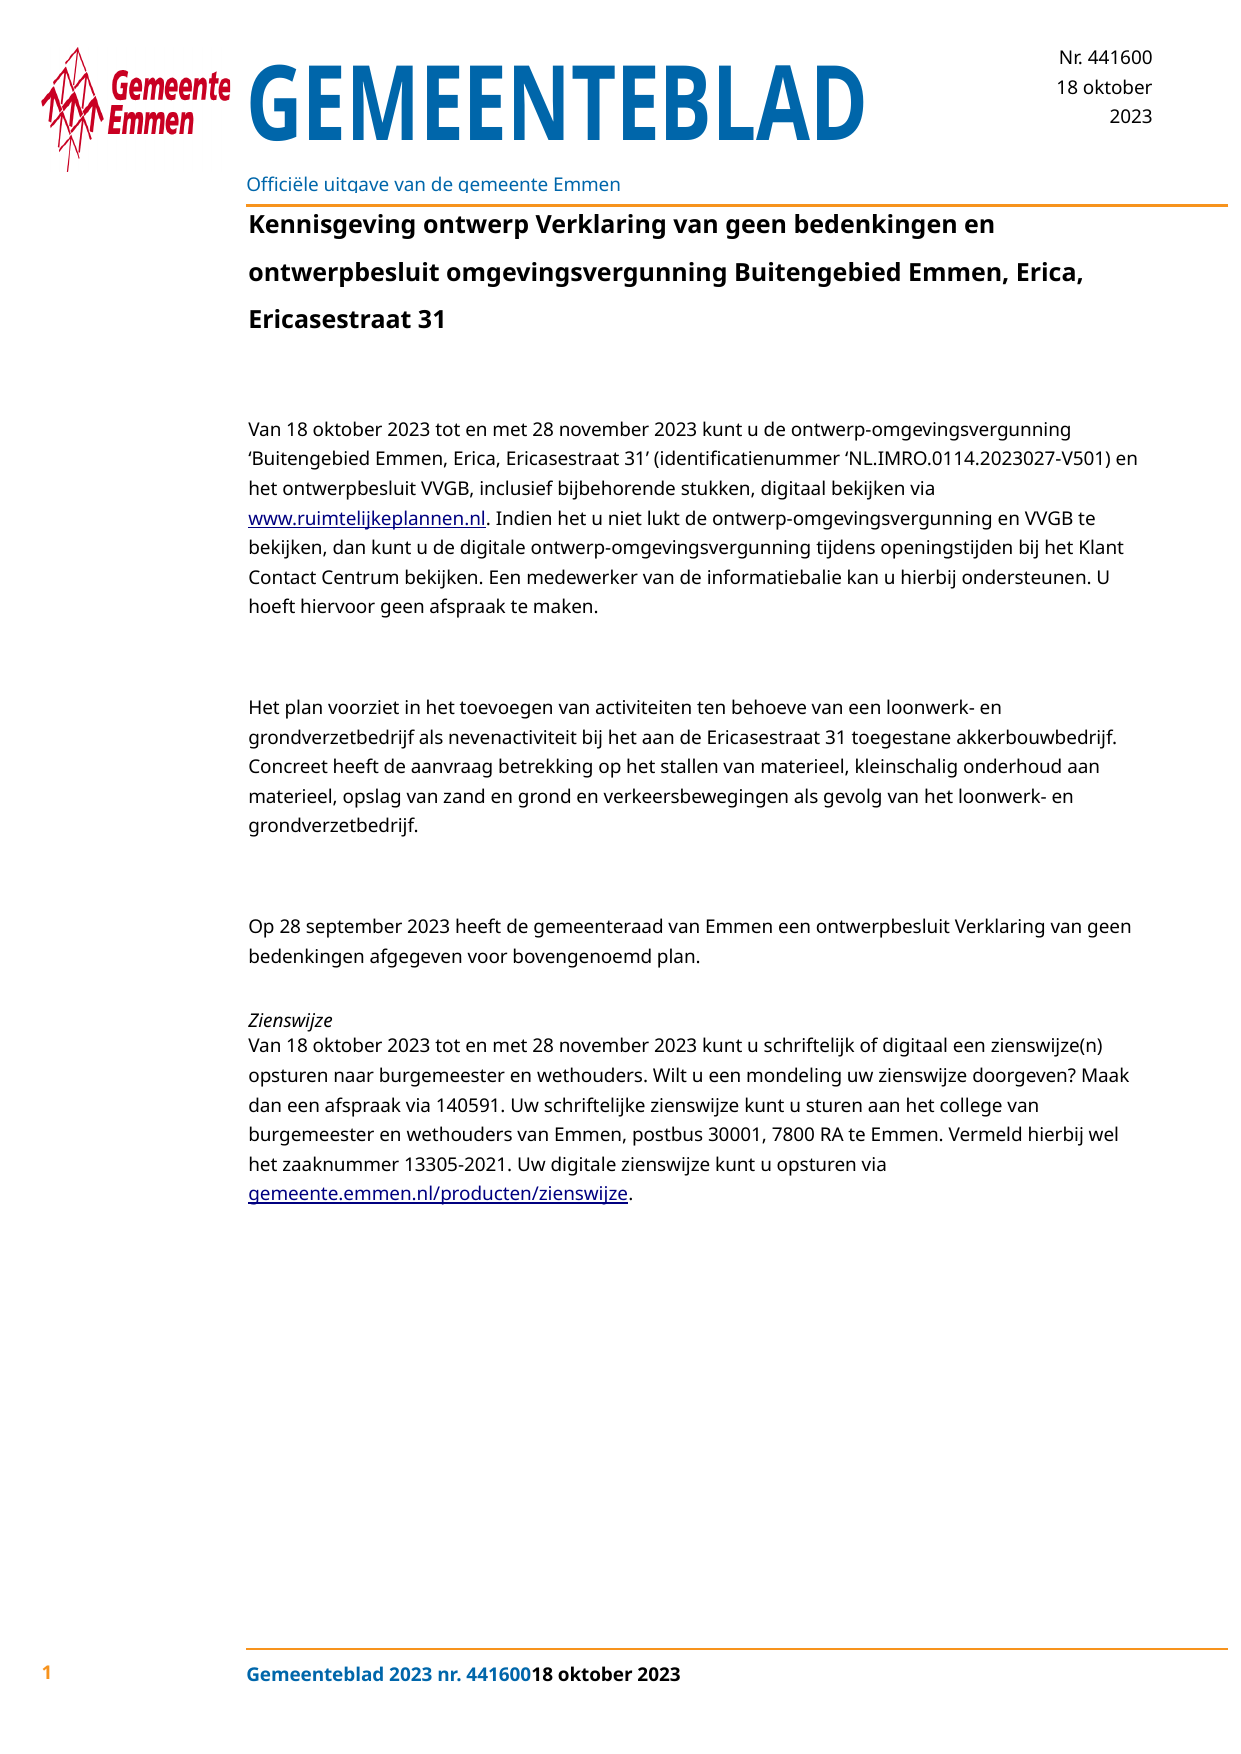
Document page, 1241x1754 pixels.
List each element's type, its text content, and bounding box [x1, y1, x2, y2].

text Zienswijze [248, 1007, 1152, 1033]
text Op 28 september 2023 heeft de gemeenteraad van Emmen een ontwerpbesluit Verklaring van geen bedenkingen afgegeven voor bovengenoemd plan. [248, 913, 1152, 969]
text Kennisgeving ontwerp Verklaring van geen bedenkingen en ontwerpbesluit omgevingsvergunning Buitengebied Emmen, Erica, Ericasestraat 31 [248, 207, 1152, 336]
text Van 18 oktober 2023 tot en met 28 november 2023 kunt u schriftelijk of digitaal een zienswijze(n) opsturen naar burgemeester en wethouders. Wilt u een mondeling uw zienswijze doorgeven? Maak dan een afspraak via 140591. Uw schriftelijke zienswijze kunt u sturen aan het college van burgemeester en wethouders van Emmen, postbus 30001, 7800 RA te Emmen. Vermeld hierbij wel het zaaknummer 13305-2021. Uw digitale zienswijze kunt u opsturen via gemeente.emmen.nl/producten/zienswijze. [248, 1033, 1152, 1206]
text Van 18 oktober 2023 tot en met 28 november 2023 kunt u de ontwerp-omgevingsvergunning ‘Buitengebied Emmen, Erica, Ericasestraat 31’ (identificatienummer ‘NL.IMRO.0114.2023027-V501) en het ontwerpbesluit VVGB, inclusief bijbehorende stukken, digitaal bekijken via www.ruimtelijkeplannen.nl. Indien het u niet lukt de ontwerp-omgevingsvergunning en VVGB te bekijken, dan kunt u de digitale ontwerp-omgevingsvergunning tijdens openingstijden bij het Klant Contact Centrum bekijken. Een medewerker van de informatiebalie kan u hierbij ondersteunen. U hoeft hiervoor geen afspraak te maken. [248, 416, 1152, 619]
picture [41, 47, 231, 172]
text Het plan voorziet in het toevoegen van activiteiten ten behoeve van een loonwerk- en grondverzetbedrijf als nevenactiviteit bij het aan de Ericasestraat 31 toegestane akkerbouwbedrijf. Concreet heeft de aanvraag betrekking op het stallen van materieel, kleinschalig onderhoud aan materieel, opslag van zand en grond en verkeersbewegingen als gevolg van het loonwerk- en grondverzetbedrijf. [248, 694, 1152, 838]
